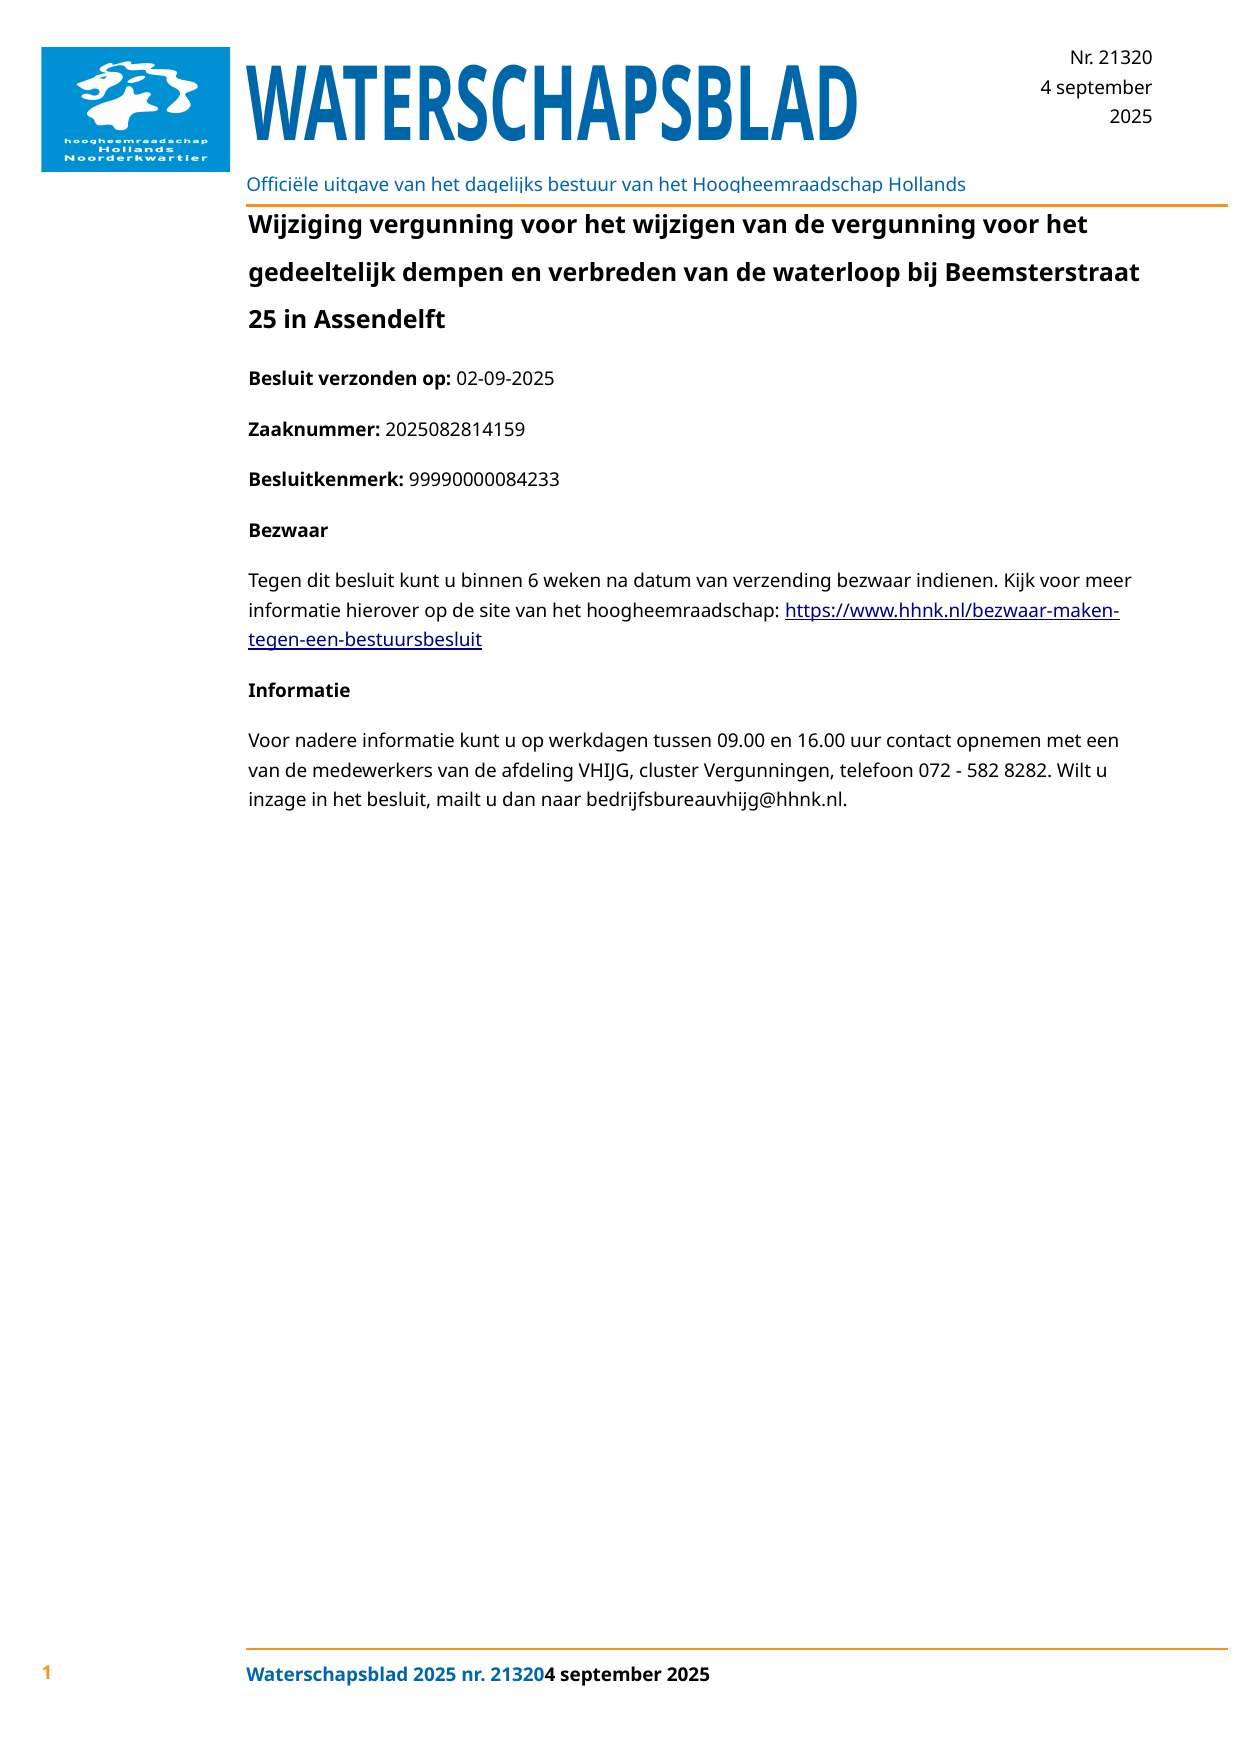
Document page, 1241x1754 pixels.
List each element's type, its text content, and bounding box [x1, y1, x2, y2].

text Besluitkenmerk: 99990000084233 [248, 466, 1152, 492]
text Wijziging vergunning voor het wijzigen van de vergunning voor het gedeeltelijk dempen en verbreden van de waterloop bij Beemsterstraat 25 in Assendelft [248, 207, 1152, 336]
picture [78, 64, 122, 99]
text Tegen dit besluit kunt u binnen 6 weken na datum van verzending bezwaar indienen. Kijk voor meer informatie hierover op de site van het hoogheemraadschap: https://www.hhnk.nl/bezwaar-maken-tegen-een-bestuursbesluit [248, 567, 1152, 652]
picture [88, 87, 157, 130]
picture [129, 76, 144, 82]
text Voor nadere informatie kunt u op werkdagen tussen 09.00 en 16.00 uur contact opnemen met een van de medewerkers van de afdeling VHIJG, cluster Vergunningen, telefoon 072 - 582 8282. Wilt u inzage in het besluit, mailt u dan naar bedrijfsbureauvhijg@hhnk.nl. [248, 727, 1152, 812]
text Zaaknummer: 2025082814159 [248, 416, 1152, 442]
text Informatie [248, 677, 1152, 702]
text Besluit verzonden op: 02-09-2025 [248, 366, 1152, 391]
text Bezwaar [248, 517, 1152, 542]
picture [118, 62, 197, 112]
